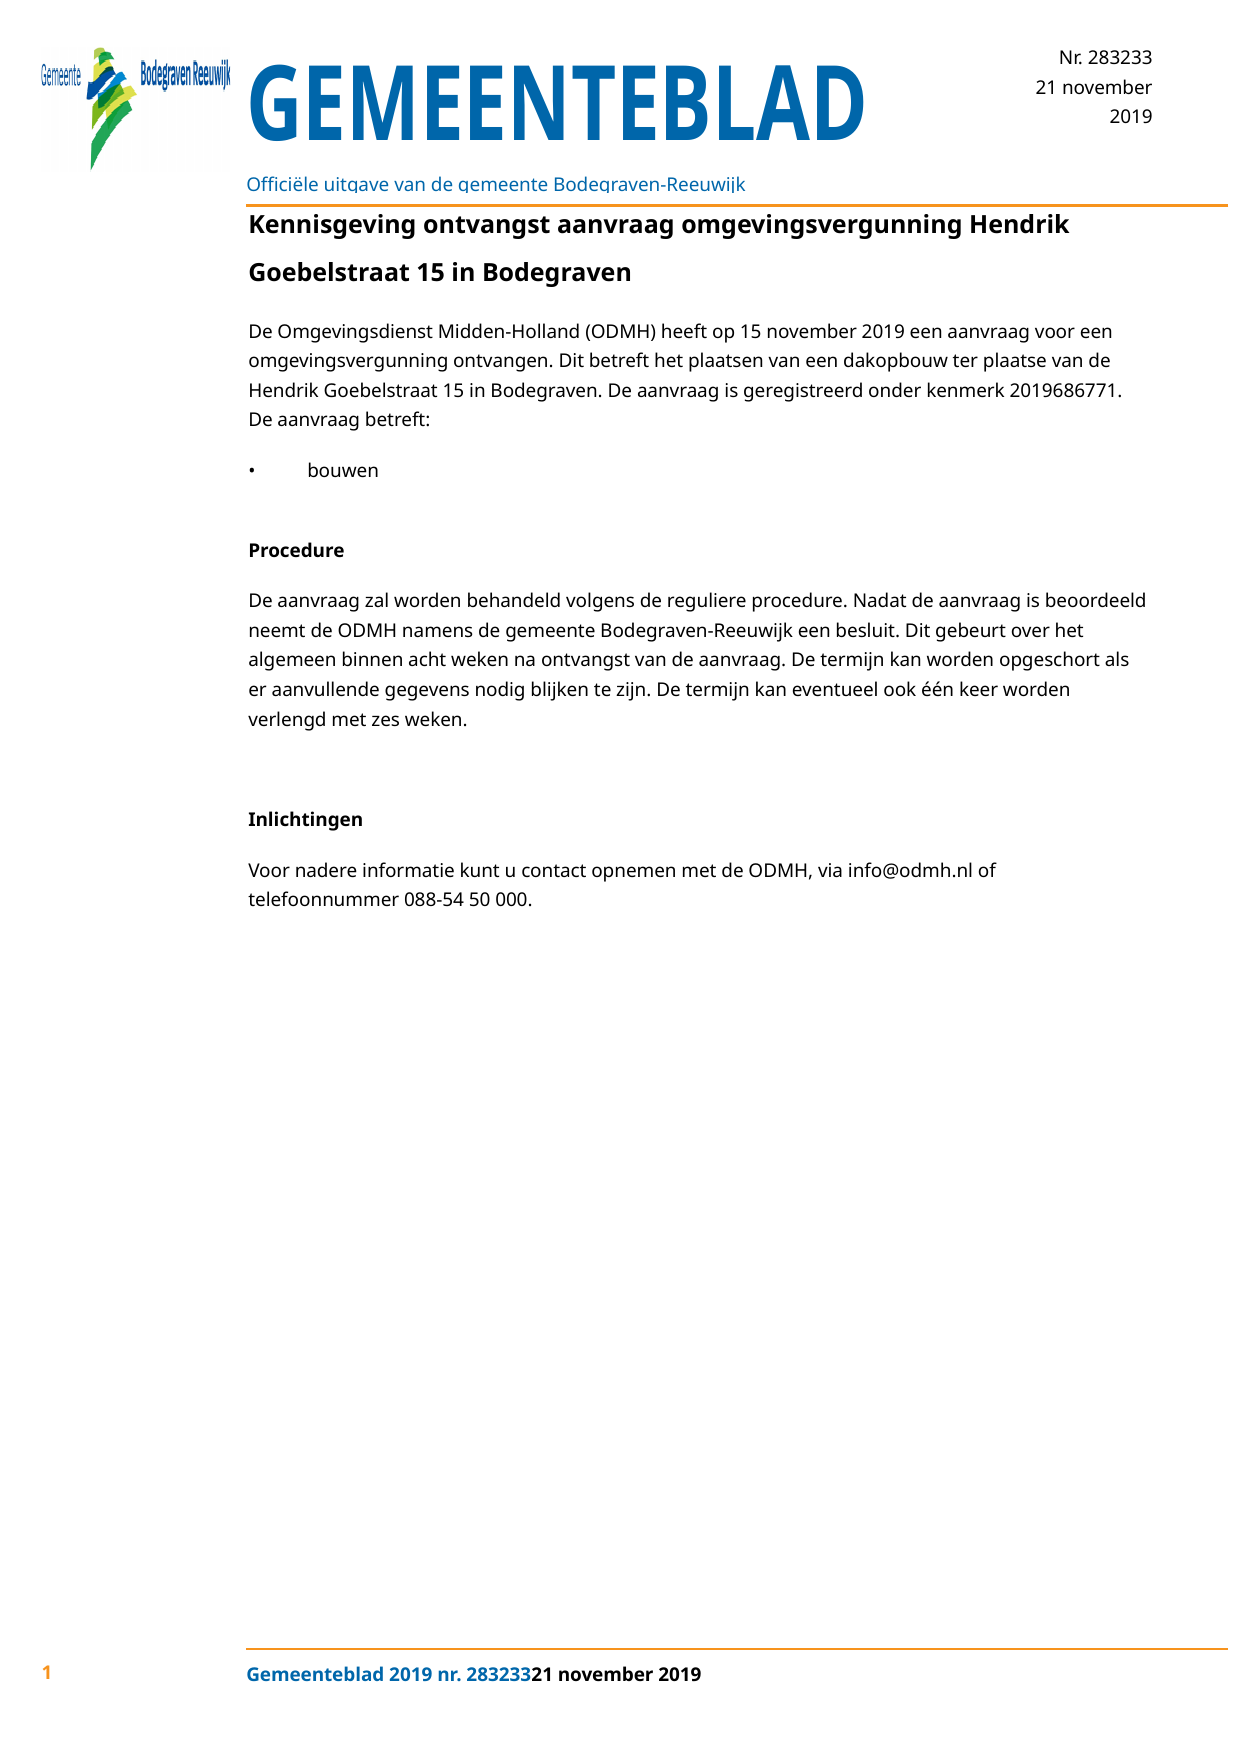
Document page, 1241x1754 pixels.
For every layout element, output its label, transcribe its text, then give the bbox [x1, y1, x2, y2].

picture [41, 47, 231, 172]
text De Omgevingsdienst Midden-Holland (ODMH) heeft op 15 november 2019 een aanvraag voor een omgevingsvergunning ontvangen. Dit betreft het plaatsen van een dakopbouw ter plaatse van de Hendrik Goebelstraat 15 in Bodegraven. De aanvraag is geregistreerd onder kenmerk 2019686771. De aanvraag betreft: [248, 318, 1152, 432]
text Inlichtingen [248, 807, 1152, 832]
text Voor nadere informatie kunt u contact opnemen met de ODMH, via info@odmh.nl of telefoonnummer 088-54 50 000. [248, 857, 1152, 912]
text Procedure [248, 537, 1152, 563]
list bouwen [248, 457, 1152, 483]
text De aanvraag zal worden behandeld volgens de reguliere procedure. Nadat de aanvraag is beoordeeld neemt de ODMH namens de gemeente Bodegraven-Reeuwijk een besluit. Dit gebeurt over het algemeen binnen acht weken na ontvangst van de aanvraag. De termijn kan worden opgeschort als er aanvullende gegevens nodig blijken te zijn. De termijn kan eventueel ook één keer worden verlengd met zes weken. [248, 587, 1152, 732]
text Kennisgeving ontvangst aanvraag omgevingsvergunning Hendrik Goebelstraat 15 in Bodegraven [248, 207, 1152, 288]
